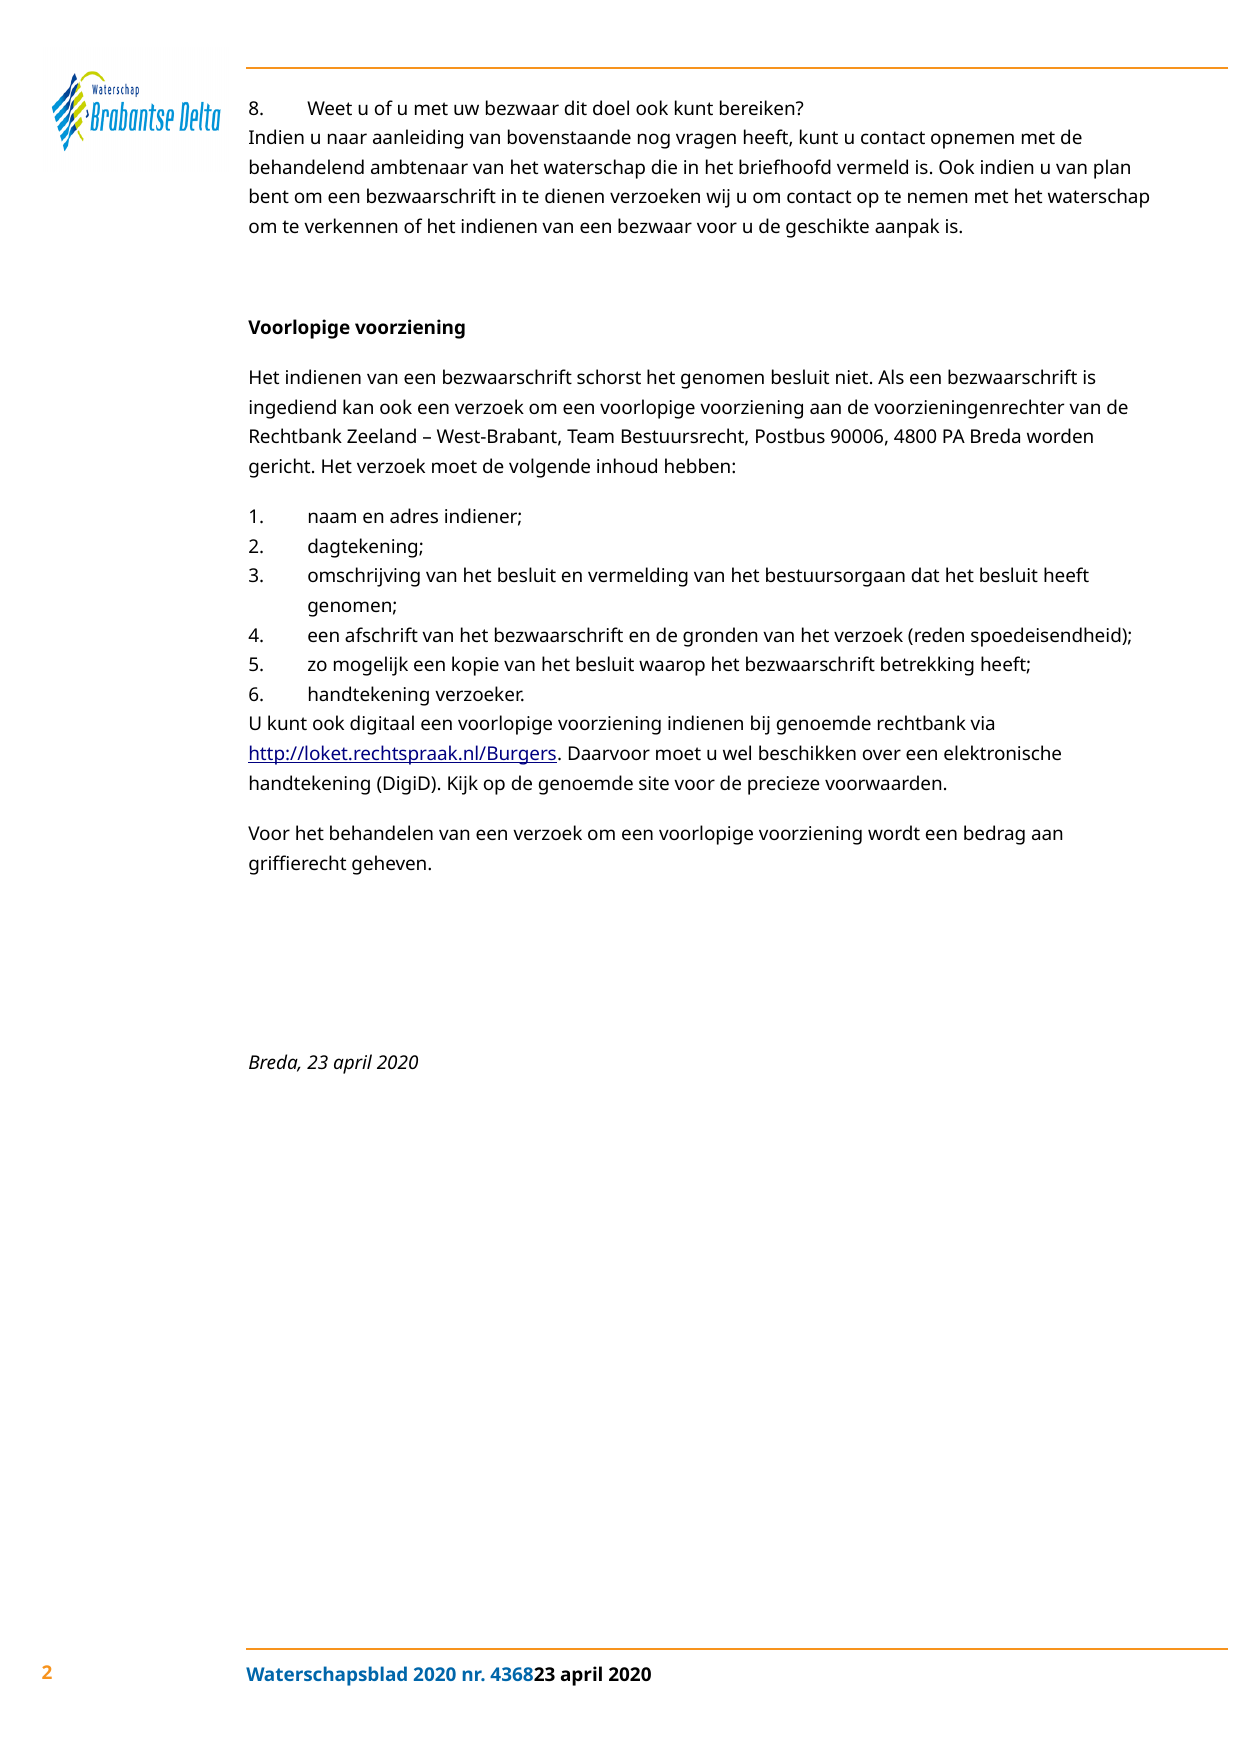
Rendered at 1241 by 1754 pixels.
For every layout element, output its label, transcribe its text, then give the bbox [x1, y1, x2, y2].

text Voorlopige voorziening [248, 314, 1152, 340]
text Indien u naar aanleiding van bovenstaande nog vragen heeft, kunt u contact opnemen met de behandelend ambtenaar van het waterschap die in het briefhoofd vermeld is. Ook indien u van plan bent om een bezwaarschrift in te dienen verzoeken wij u om contact op te nemen met het waterschap om te verkennen of het indienen van een bezwaar voor u de geschikte aanpak is. [248, 124, 1152, 239]
list zo mogelijk een kopie van het besluit waarop het bezwaarschrift betrekking heeft; [248, 651, 1152, 677]
list handtekening verzoeker. [248, 681, 1152, 707]
picture [41, 47, 231, 172]
list omschrijving van het besluit en vermelding van het bestuursorgaan dat het besluit heeft genomen; [248, 563, 1152, 618]
list Weet u of u met uw bezwaar dit doel ook kunt bereiken? [248, 95, 1152, 121]
text U kunt ook digitaal een voorlopige voorziening indienen bij genoemde rechtbank via http://loket.rechtspraak.nl/Burgers. Daarvoor moet u wel beschikken over een elektronische handtekening (DigiD). Kijk op de genoemde site voor de precieze voorwaarden. [248, 711, 1152, 796]
text Het indienen van een bezwaarschrift schorst het genomen besluit niet. Als een bezwaarschrift is ingediend kan ook een verzoek om een voorlopige voorziening aan de voorzieningenrechter van de Rechtbank Zeeland – West-Brabant, Team Bestuursrecht, Postbus 90006, 4800 PA Breda worden gericht. Het verzoek moet de volgende inhoud hebben: [248, 364, 1152, 479]
list een afschrift van het bezwaarschrift en de gronden van het verzoek (reden spoedeisendheid); [248, 622, 1152, 648]
list naam en adres indiener; [248, 503, 1152, 529]
text Voor het behandelen van een verzoek om een voorlopige voorziening wordt een bedrag aan griffierecht geheven. [248, 820, 1152, 876]
text Breda, 23 april 2020 [248, 1049, 1152, 1074]
list dagtekening; [248, 533, 1152, 559]
